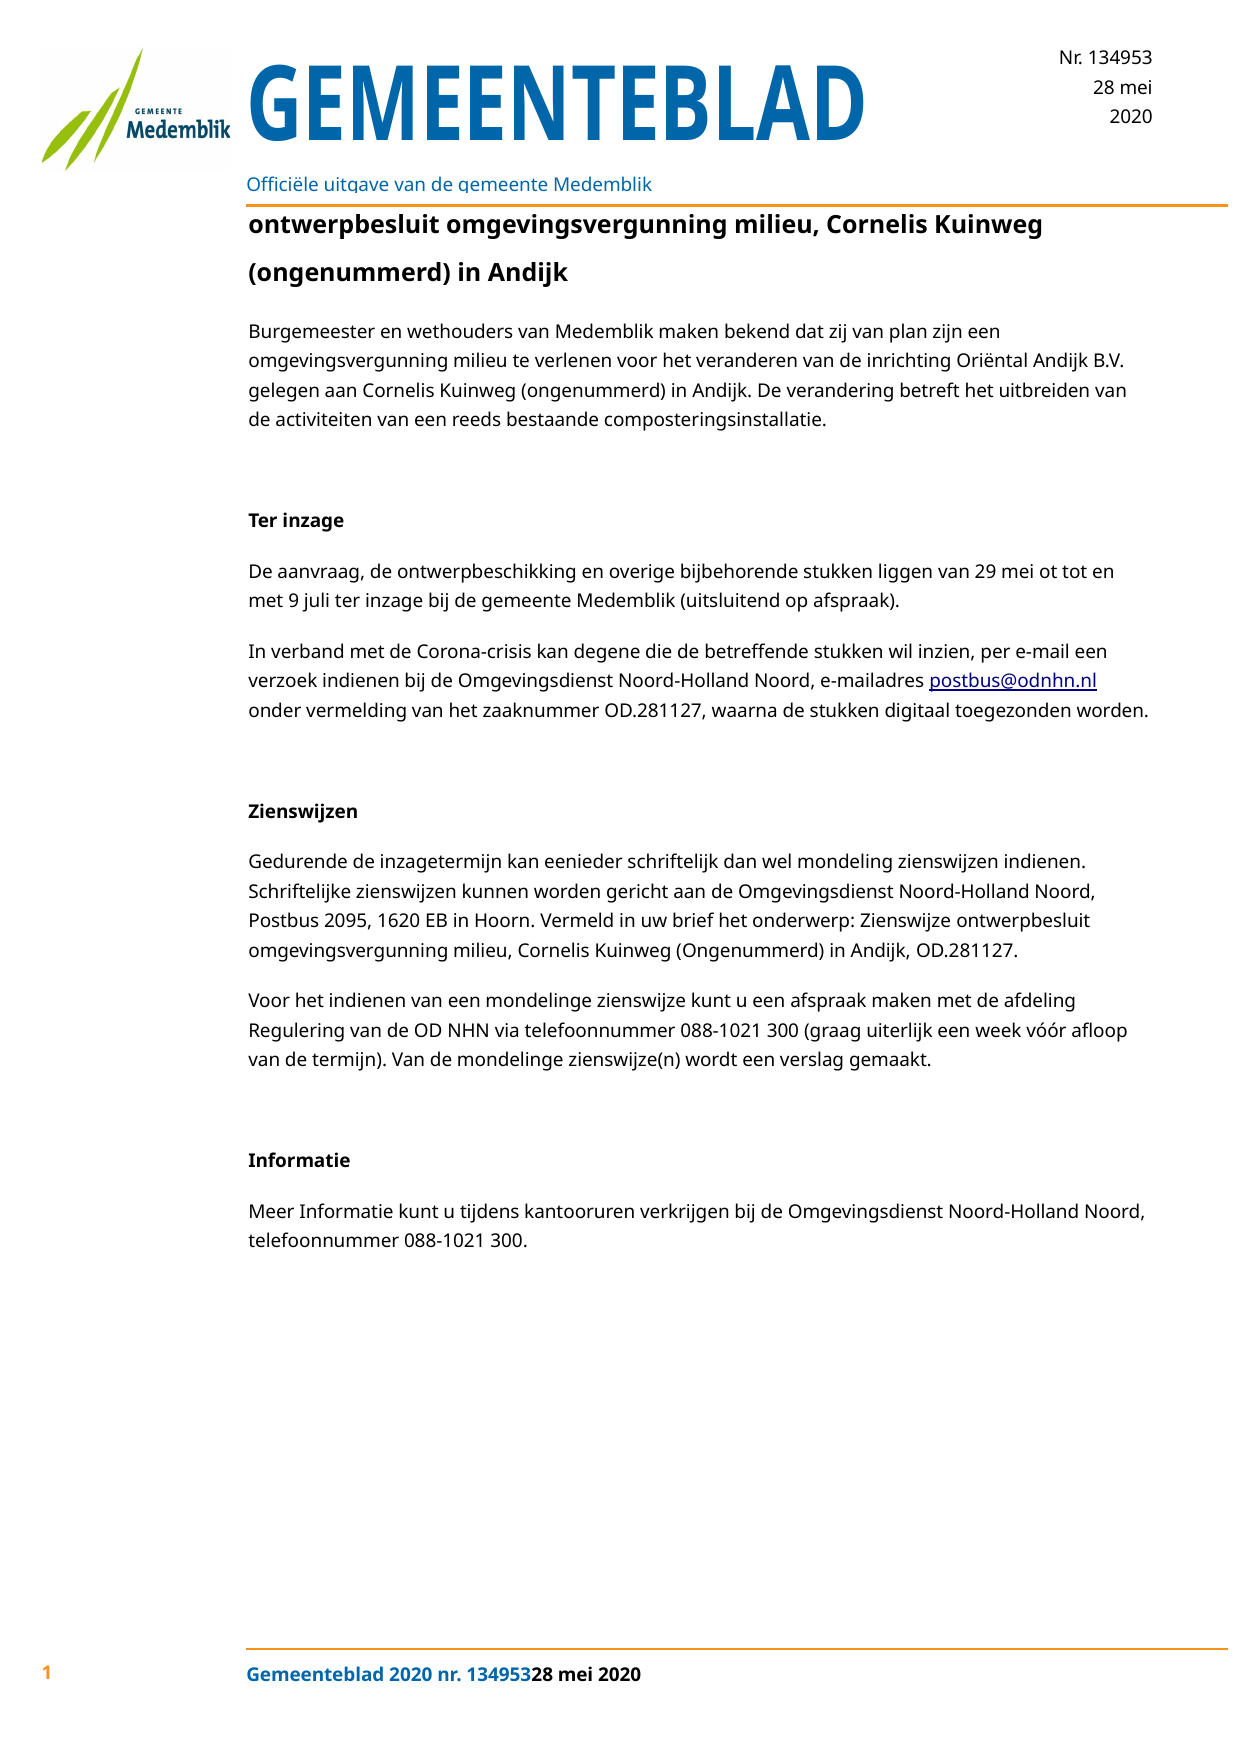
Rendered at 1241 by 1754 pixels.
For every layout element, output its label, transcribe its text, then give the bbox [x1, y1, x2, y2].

text De aanvraag, de ontwerpbeschikking en overige bijbehorende stukken liggen van 29 mei ot tot en met 9 juli ter inzage bij de gemeente Medemblik (uitsluitend op afspraak). [248, 558, 1152, 613]
text Meer Informatie kunt u tijdens kantooruren verkrijgen bij de Omgevingsdienst Noord-Holland Noord, telefoonnummer 088-1021 300. [248, 1198, 1152, 1253]
text Gedurende de inzagetermijn kan eenieder schriftelijk dan wel mondeling zienswijzen indienen. Schriftelijke zienswijzen kunnen worden gericht aan de Omgevingsdienst Noord-Holland Noord, Postbus 2095, 1620 EB in Hoorn. Vermeld in uw brief het onderwerp: Zienswijze ontwerpbesluit omgevingsvergunning milieu, Cornelis Kuinweg (Ongenummerd) in Andijk, OD.281127. [248, 848, 1152, 963]
text ontwerpbesluit omgevingsvergunning milieu, Cornelis Kuinweg (ongenummerd) in Andijk [248, 207, 1152, 288]
picture [41, 47, 231, 172]
text Informatie [248, 1147, 1152, 1173]
text Burgemeester en wethouders van Medemblik maken bekend dat zij van plan zijn een omgevingsvergunning milieu te verlenen voor het veranderen van de inrichting Oriëntal Andijk B.V. gelegen aan Cornelis Kuinweg (ongenummerd) in Andijk. De verandering betreft het uitbreiden van de activiteiten van een reeds bestaande composteringsinstallatie. [248, 318, 1152, 432]
text Voor het indienen van een mondelinge zienswijze kunt u een afspraak maken met de afdeling Regulering van de OD NHN via telefoonnummer 088-1021 300 (graag uiterlijk een week vóór afloop van de termijn). Van de mondelinge zienswijze(n) wordt een verslag gemaakt. [248, 987, 1152, 1072]
text Zienswijzen [248, 798, 1152, 824]
text Ter inzage [248, 507, 1152, 533]
text In verband met de Corona-crisis kan degene die de betreffende stukken wil inzien, per e-mail een verzoek indienen bij de Omgevingsdienst Noord-Holland Noord, e-mailadres postbus@odnhn.nl onder vermelding van het zaaknummer OD.281127, waarna de stukken digitaal toegezonden worden. [248, 638, 1152, 723]
